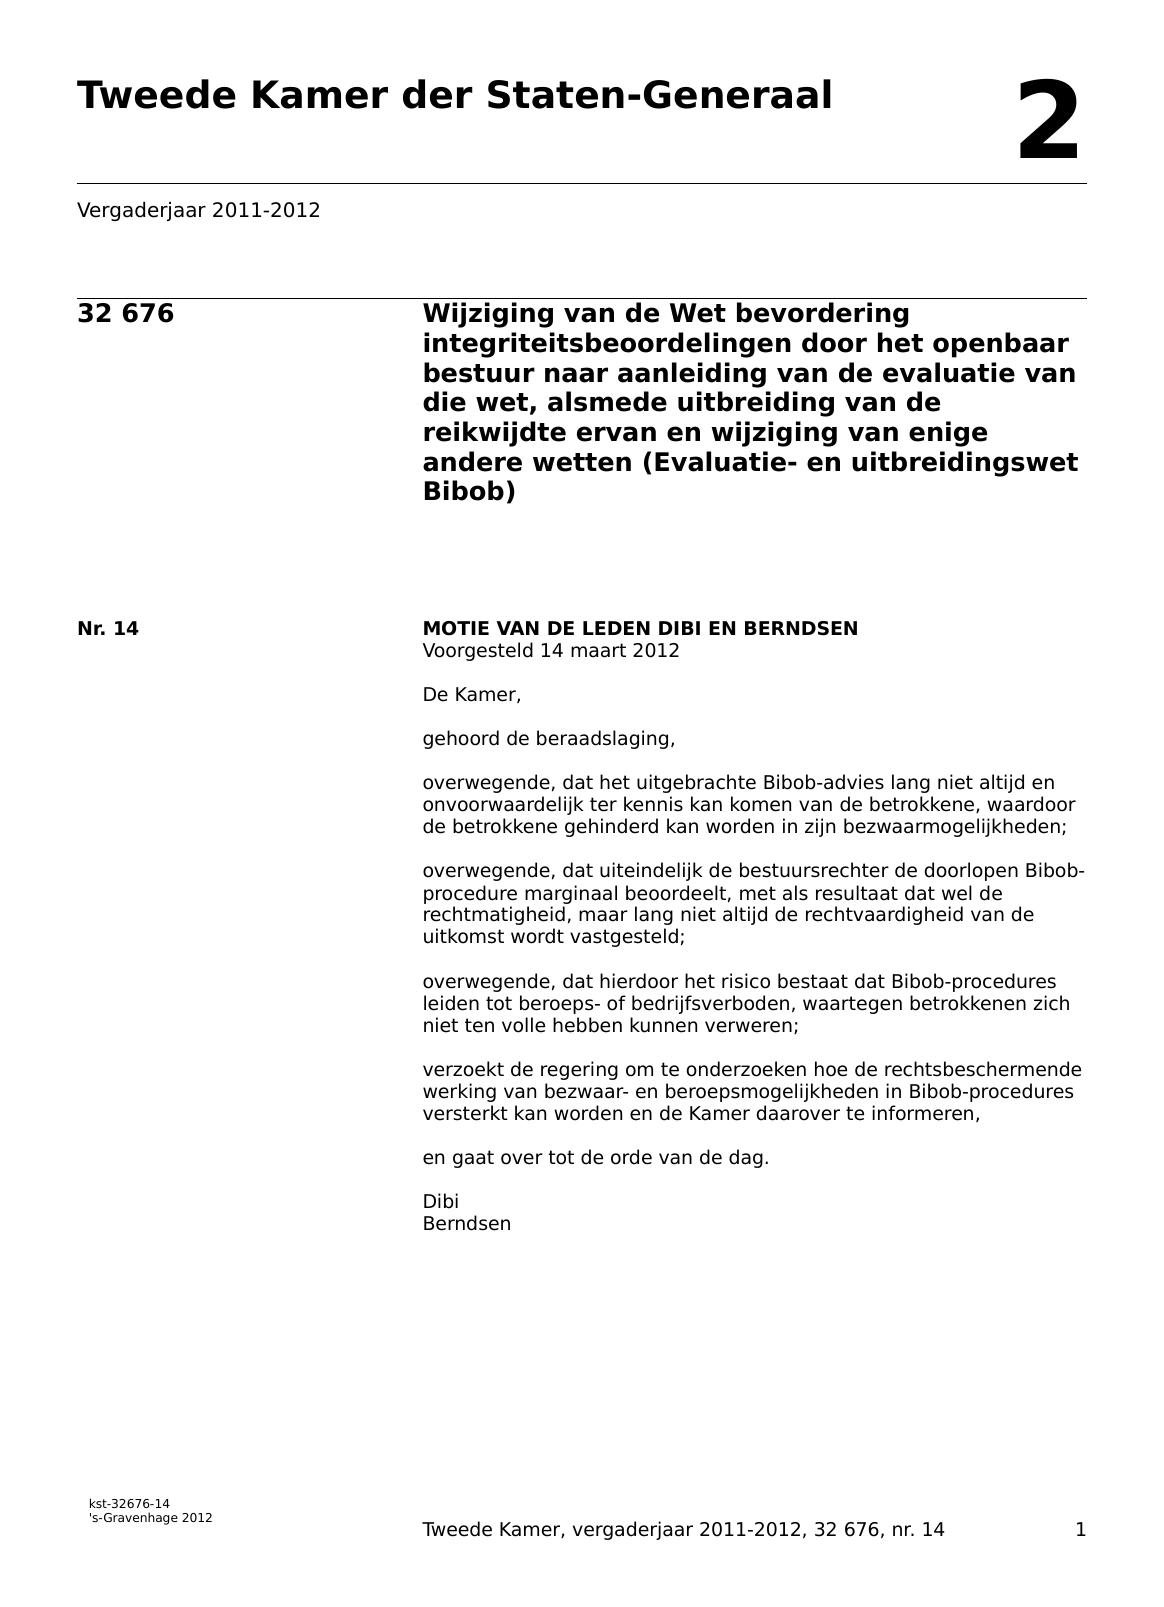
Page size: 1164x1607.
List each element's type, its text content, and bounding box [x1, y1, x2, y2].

text en gaat over tot de orde van de dag. [422, 1147, 1087, 1169]
subtitle 32 676 Wijziging van de Wet bevordering integriteitsbeoordelingen door het openbaar bestuur naar aanleiding van de evaluatie van die wet, alsmede uitbreiding van de reikwijdte ervan en wijziging van enige andere wetten (Evaluatie- en uitbreidingswet Bibob) [77, 299, 1087, 507]
text kst-32676-14 [88, 1497, 323, 1511]
table_header 2 [886, 59, 1087, 183]
text 's-Gravenhage 2012 [88, 1511, 323, 1525]
table_header Tweede Kamer der Staten-Generaal [77, 59, 886, 183]
text overwegende, dat het uitgebrachte Bibob-advies lang niet altijd en onvoorwaardelijk ter kennis kan komen van de betrokkene, waardoor de betrokkene gehinderd kan worden in zijn bezwaarmogelijkheden; [422, 772, 1087, 838]
table_cell Vergaderjaar 2011-2012 [77, 184, 1087, 298]
text overwegende, dat hierdoor het risico bestaat dat Bibob-procedures leiden tot beroeps- of bedrijfsverboden, waartegen betrokkenen zich niet ten volle hebben kunnen verweren; [422, 971, 1087, 1036]
text Voorgesteld 14 maart 2012 [422, 640, 1087, 662]
text De Kamer, [422, 684, 1087, 706]
text gehoord de beraadslaging, [422, 728, 1087, 750]
text verzoekt de regering om te onderzoeken hoe de rechtsbeschermende werking van bezwaar- en beroepsmogelijkheden in Bibob-procedures versterkt kan worden en de Kamer daarover te informeren, [422, 1059, 1087, 1124]
text overwegende, dat uiteindelijk de bestuursrechter de doorlopen Bibob-procedure marginaal beoordeelt, met als resultaat dat wel de rechtmatigheid, maar lang niet altijd de rechtvaardigheid van de uitkomst wordt vastgesteld; [422, 860, 1087, 948]
subtitle Nr. 14 MOTIE VAN DE LEDEN DIBI EN BERNDSEN [77, 618, 1087, 640]
text Berndsen [422, 1213, 1087, 1235]
text Dibi [422, 1191, 1087, 1213]
